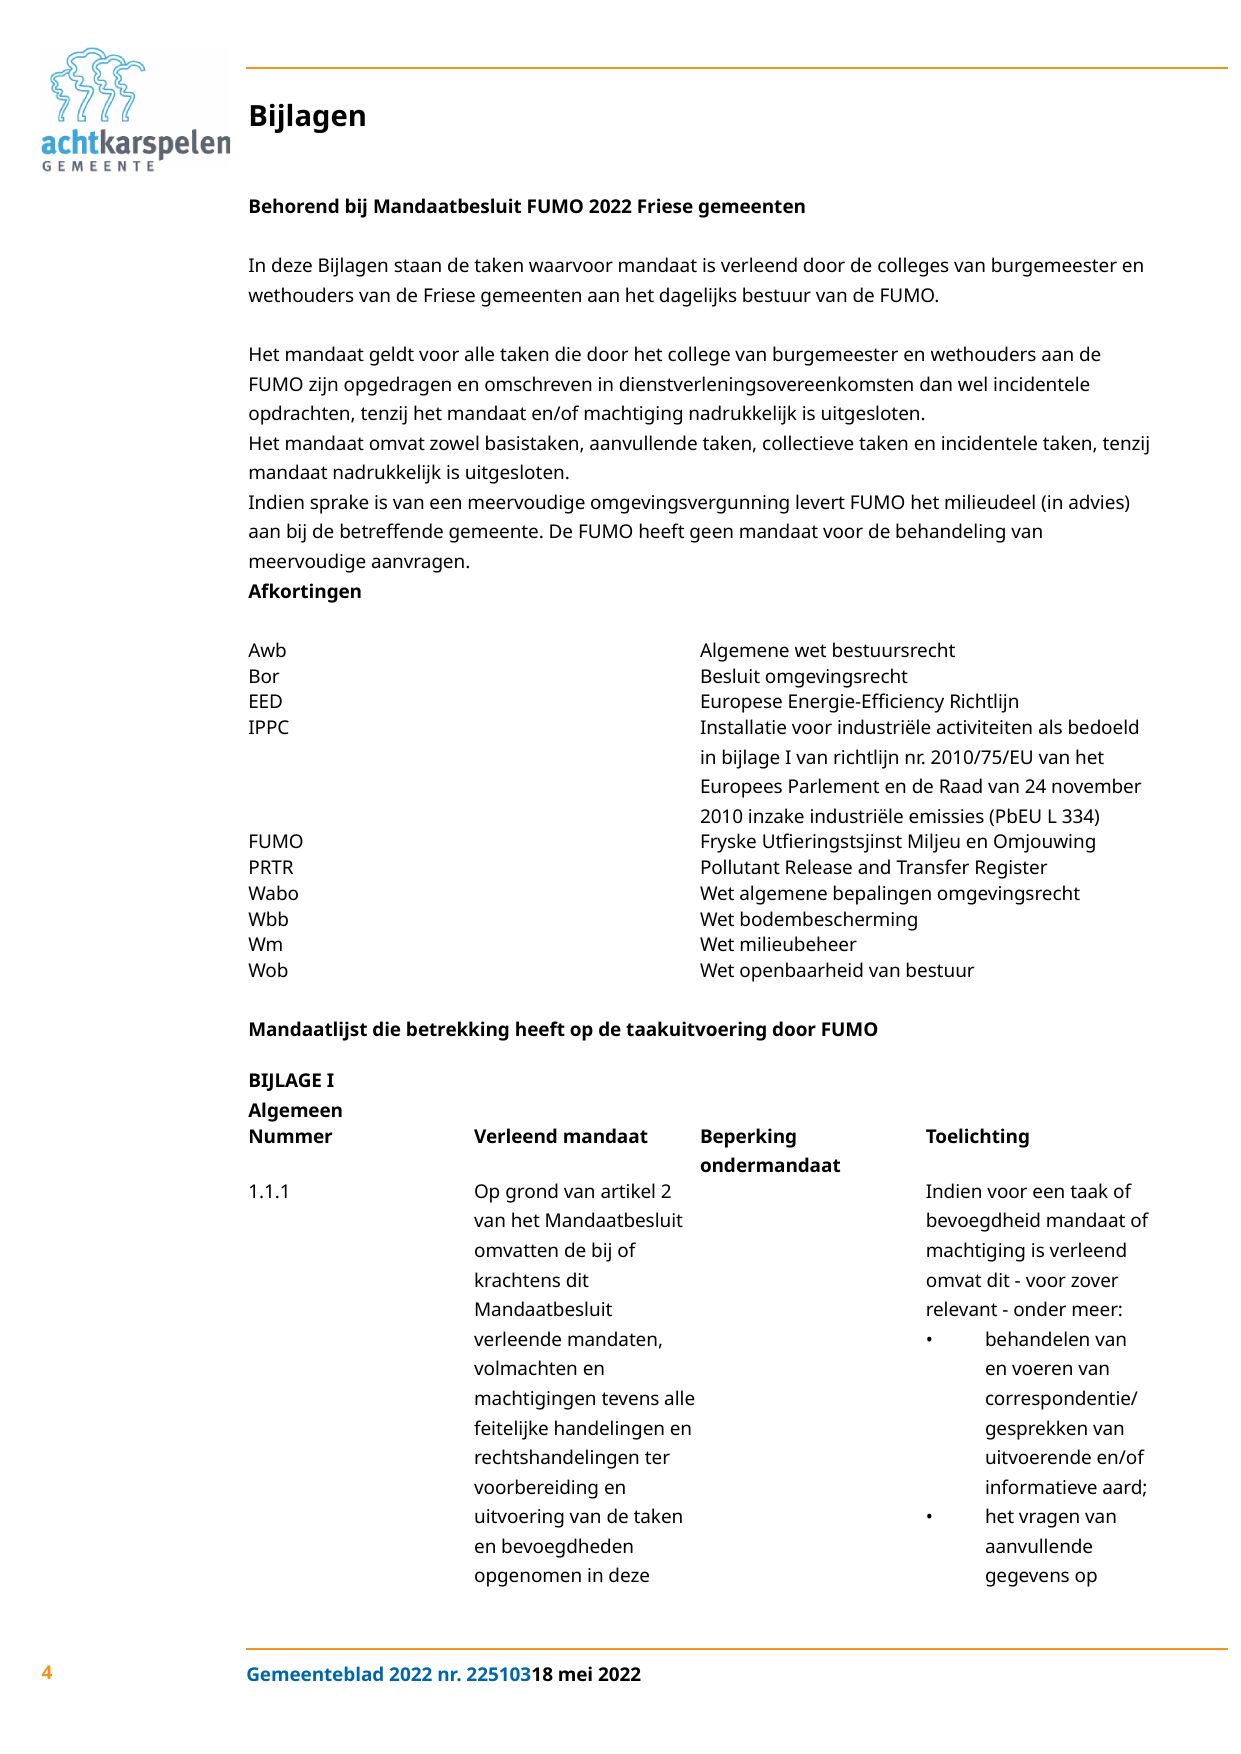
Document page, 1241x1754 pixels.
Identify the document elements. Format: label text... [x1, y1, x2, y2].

text In deze Bijlagen staan de taken waarvoor mandaat is verleend door de colleges van burgemeester en wethouders van de Friese gemeenten aan het dagelijks bestuur van de FUMO. [248, 252, 1152, 308]
table_cell Toelichting [926, 1123, 1152, 1178]
table_cell EED [248, 689, 700, 714]
table_cell Nummer [248, 1123, 474, 1178]
table_cell Pollutant Release and Transfer Register [700, 855, 1152, 880]
table_cell Beperking ondermandaat [700, 1123, 926, 1178]
table_cell Fryske Utfieringstsjinst Miljeu en Omjouwing [700, 829, 1152, 854]
text Indien sprake is van een meervoudige omgevingsvergunning levert FUMO het milieudeel (in advies) aan bij de betreffende gemeente. De FUMO heeft geen mandaat voor de behandeling van meervoudige aanvragen. [248, 489, 1152, 574]
table_cell Wet openbaarheid van bestuur [700, 958, 1152, 983]
table_cell [248, 1042, 1152, 1067]
table_header Awb [248, 637, 700, 663]
table_cell Wet algemene bepalingen omgevingsrecht [700, 880, 1152, 906]
table_cell Wbb [248, 906, 700, 932]
table_cell FUMO [248, 829, 700, 854]
table_cell Installatie voor industriële activiteiten als bedoeld in bijlage I van richtlijn nr. 2010/75/EU van het Europees Parlement en de Raad van 24 november 2010 inzake industriële emissies (PbEU L 334) [700, 714, 1152, 829]
table_cell PRTR [248, 855, 700, 880]
table_cell [700, 1178, 926, 1588]
table_header Algemene wet bestuursrecht [700, 637, 1152, 663]
table_cell Wabo [248, 880, 700, 906]
table_header Mandaatlijst die betrekking heeft op de taakuitvoering door FUMO [248, 1016, 1152, 1042]
table_cell 1.1.1 [248, 1178, 474, 1588]
text Behorend bij Mandaatbesluit FUMO 2022 Friese gemeenten [248, 193, 1152, 219]
text Het mandaat geldt voor alle taken die door het college van burgemeester en wethouders aan de FUMO zijn opgedragen en omschreven in dienstverleningsovereenkomsten dan wel incidentele opdrachten, tenzij het mandaat en/of machtiging nadrukkelijk is uitgesloten. [248, 341, 1152, 426]
table_cell BIJLAGE I Algemeen [248, 1068, 1152, 1123]
table_cell Besluit omgevingsrecht [700, 663, 1152, 688]
table_cell Wet milieubeheer [700, 932, 1152, 957]
table_cell IPPC [248, 714, 700, 829]
table_cell Wm [248, 932, 700, 957]
table_cell Verleend mandaat [474, 1123, 700, 1178]
table_cell Wet bodembescherming [700, 906, 1152, 932]
table_cell Europese Energie-Efficiency Richtlijn [700, 689, 1152, 714]
table_cell Bor [248, 663, 700, 688]
table_cell Op grond van artikel 2 van het Mandaatbesluit omvatten de bij of krachtens dit Mandaatbesluit verleende mandaten, volmachten en machtigingen tevens alle feitelijke handelingen en rechtshandelingen ter voorbereiding en uitvoering van de taken en bevoegdheden opgenomen in deze [474, 1178, 700, 1588]
picture [41, 47, 231, 172]
text Bijlagen [248, 95, 1152, 134]
table_cell Wob [248, 958, 700, 983]
text Afkortingen [248, 578, 1152, 603]
table_cell Indien voor een taak of bevoegdheid mandaat of machtiging is verleend omvat dit - voor zover relevant - onder meer: behandelen van en voeren van correspondentie/ gesprekken van uitvoerende en/of informatieve aard; het vragen van aanvullende gegevens op [926, 1178, 1152, 1588]
text Het mandaat omvat zowel basistaken, aanvullende taken, collectieve taken en incidentele taken, tenzij mandaat nadrukkelijk is uitgesloten. [248, 430, 1152, 485]
